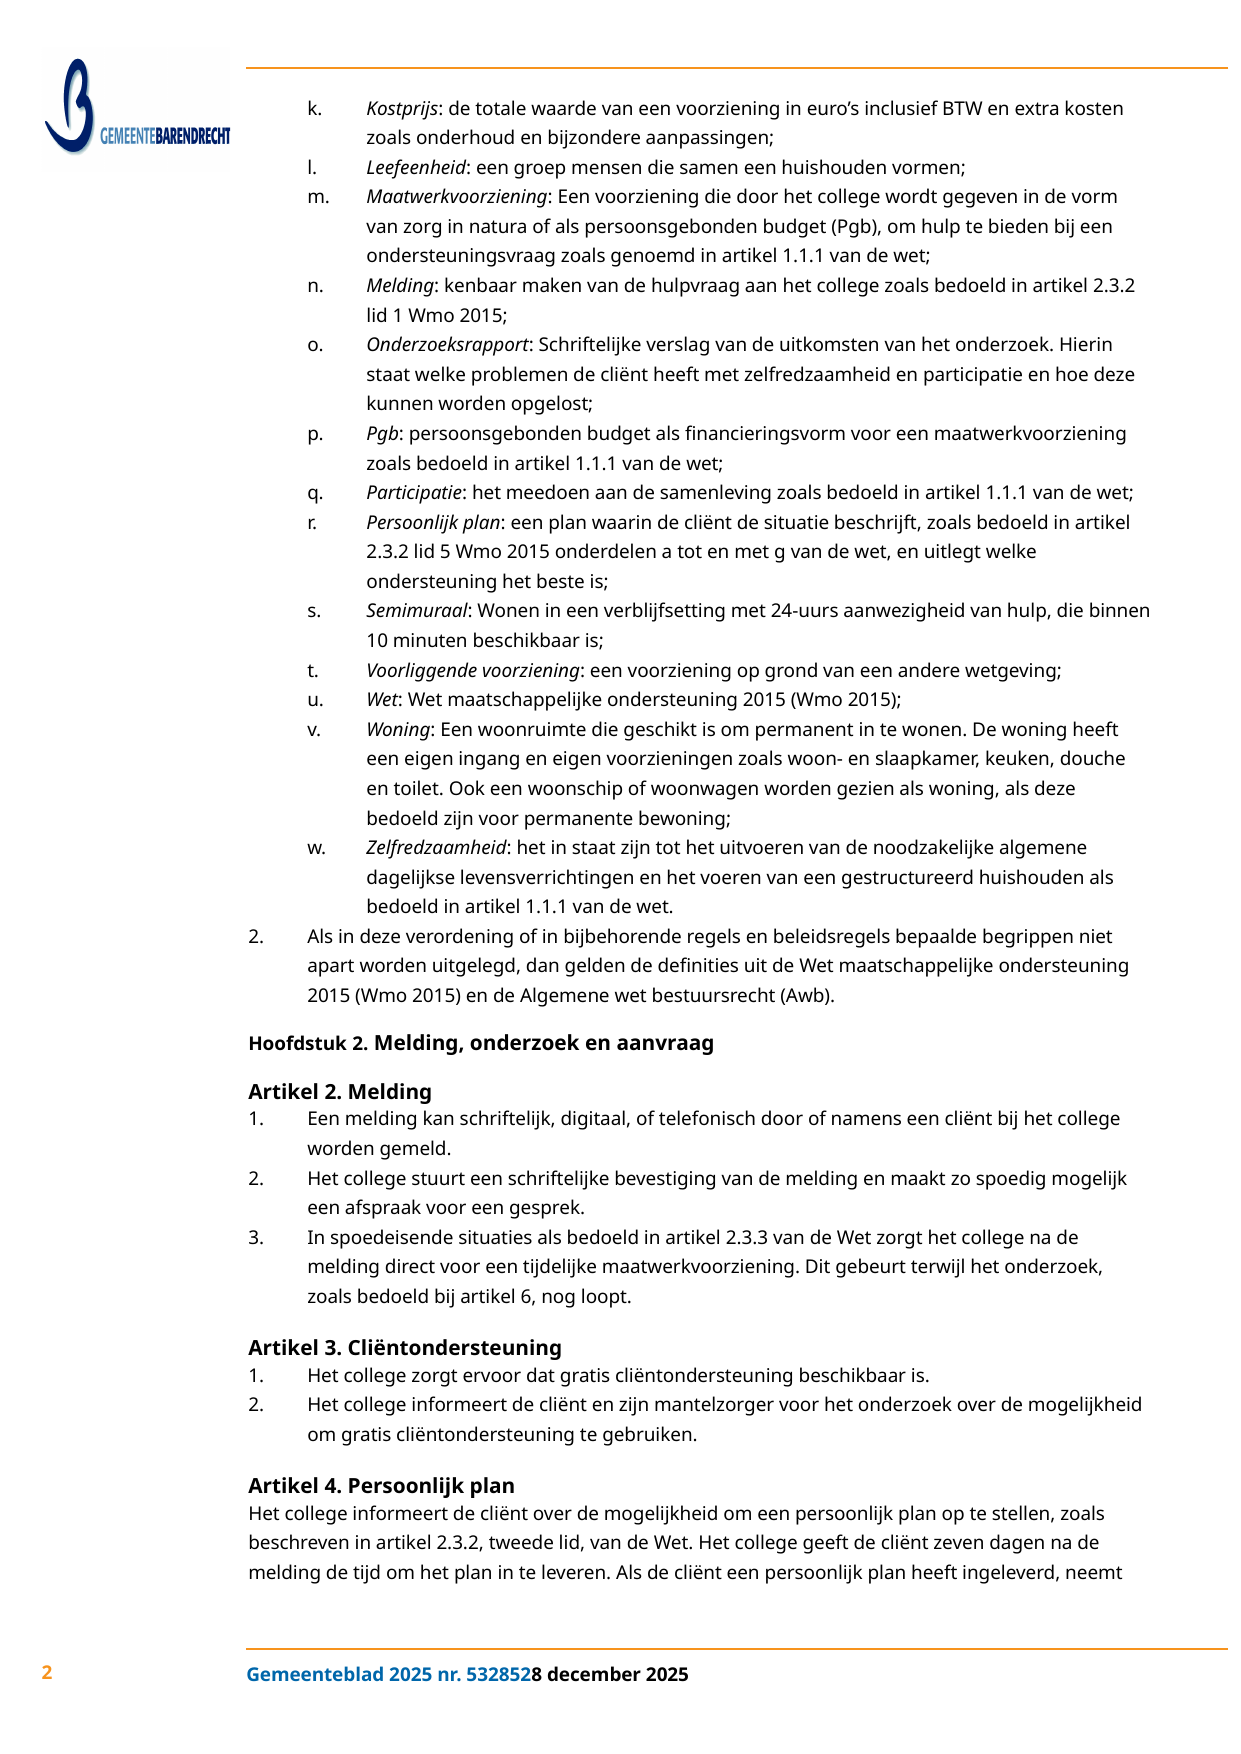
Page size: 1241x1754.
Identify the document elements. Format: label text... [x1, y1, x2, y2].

list Onderzoeksrapport: Schriftelijke verslag van de uitkomsten van het onderzoek. Hierin staat welke problemen de cliënt heeft met zelfredzaamheid en participatie en hoe deze kunnen worden opgelost; [307, 331, 1152, 416]
list Het college zorgt ervoor dat gratis cliëntondersteuning beschikbaar is. [248, 1362, 1152, 1388]
list Pgb: persoonsgebonden budget als financieringsvorm voor een maatwerkvoorziening zoals bedoeld in artikel 1.1.1 van de wet; [307, 420, 1152, 476]
picture [41, 47, 231, 172]
list Een melding kan schriftelijk, digitaal, of telefonisch door of namens een cliënt bij het college worden gemeld. [248, 1106, 1152, 1161]
list Woning: Een woonruimte die geschikt is om permanent in te wonen. De woning heeft een eigen ingang en eigen voorzieningen zoals woon- en slaapkamer, keuken, douche en toilet. Ook een woonschip of woonwagen worden gezien als woning, als deze bedoeld zijn voor permanente bewoning; [307, 716, 1152, 831]
list In spoedeisende situaties als bedoeld in artikel 2.3.3 van de Wet zorgt het college na de melding direct voor een tijdelijke maatwerkvoorziening. Dit gebeurt terwijl het onderzoek, zoals bedoeld bij artikel 6, nog loopt. [248, 1224, 1152, 1309]
list Als in deze verordening of in bijbehorende regels en beleidsregels bepaalde begrippen niet apart worden uitgelegd, dan gelden de definities uit de Wet maatschappelijke ondersteuning 2015 (Wmo 2015) en de Algemene wet bestuursrecht (Awb). [248, 923, 1152, 1008]
list Voorliggende voorziening: een voorziening op grond van een andere wetgeving; [307, 657, 1152, 683]
list Leefeenheid: een groep mensen die samen een huishouden vormen; [307, 154, 1152, 180]
list Het college stuurt een schriftelijke bevestiging van de melding en maakt zo spoedig mogelijk een afspraak voor een gesprek. [248, 1165, 1152, 1220]
list Maatwerkvoorziening: Een voorziening die door het college wordt gegeven in de vorm van zorg in natura of als persoonsgebonden budget (Pgb), om hulp te bieden bij een ondersteuningsvraag zoals genoemd in artikel 1.1.1 van de wet; [307, 183, 1152, 268]
text Hoofdstuk 2. Melding, onderzoek en aanvraag [248, 1028, 1152, 1056]
list Wet: Wet maatschappelijke ondersteuning 2015 (Wmo 2015); [307, 686, 1152, 712]
text Artikel 3. Cliëntondersteuning [248, 1333, 1152, 1362]
list Participatie: het meedoen aan de samenleving zoals bedoeld in artikel 1.1.1 van de wet; [307, 479, 1152, 505]
list Semimuraal: Wonen in een verblijfsetting met 24-uurs aanwezigheid van hulp, die binnen 10 minuten beschikbaar is; [307, 598, 1152, 653]
list Kostprijs: de totale waarde van een voorziening in euro’s inclusief BTW en extra kosten zoals onderhoud en bijzondere aanpassingen; [307, 95, 1152, 150]
list Persoonlijk plan: een plan waarin de cliënt de situatie beschrijft, zoals bedoeld in artikel 2.3.2 lid 5 Wmo 2015 onderdelen a tot en met g van de wet, en uitlegt welke ondersteuning het beste is; [307, 509, 1152, 594]
list Melding: kenbaar maken van de hulpvraag aan het college zoals bedoeld in artikel 2.3.2 lid 1 Wmo 2015; [307, 272, 1152, 328]
text Artikel 2. Melding [248, 1077, 1152, 1106]
list Het college informeert de cliënt en zijn mantelzorger voor het onderzoek over de mogelijkheid om gratis cliëntondersteuning te gebruiken. [248, 1392, 1152, 1447]
list Zelfredzaamheid: het in staat zijn tot het uitvoeren van de noodzakelijke algemene dagelijkse levensverrichtingen en het voeren van een gestructureerd huishouden als bedoeld in artikel 1.1.1 van de wet. [307, 834, 1152, 919]
text Artikel 4. Persoonlijk plan [248, 1472, 1152, 1500]
text Het college informeert de cliënt over de mogelijkheid om een persoonlijk plan op te stellen, zoals beschreven in artikel 2.3.2, tweede lid, van de Wet. Het college geeft de cliënt zeven dagen na de melding de tijd om het plan in te leveren. Als de cliënt een persoonlijk plan heeft ingeleverd, neemt [248, 1500, 1152, 1585]
